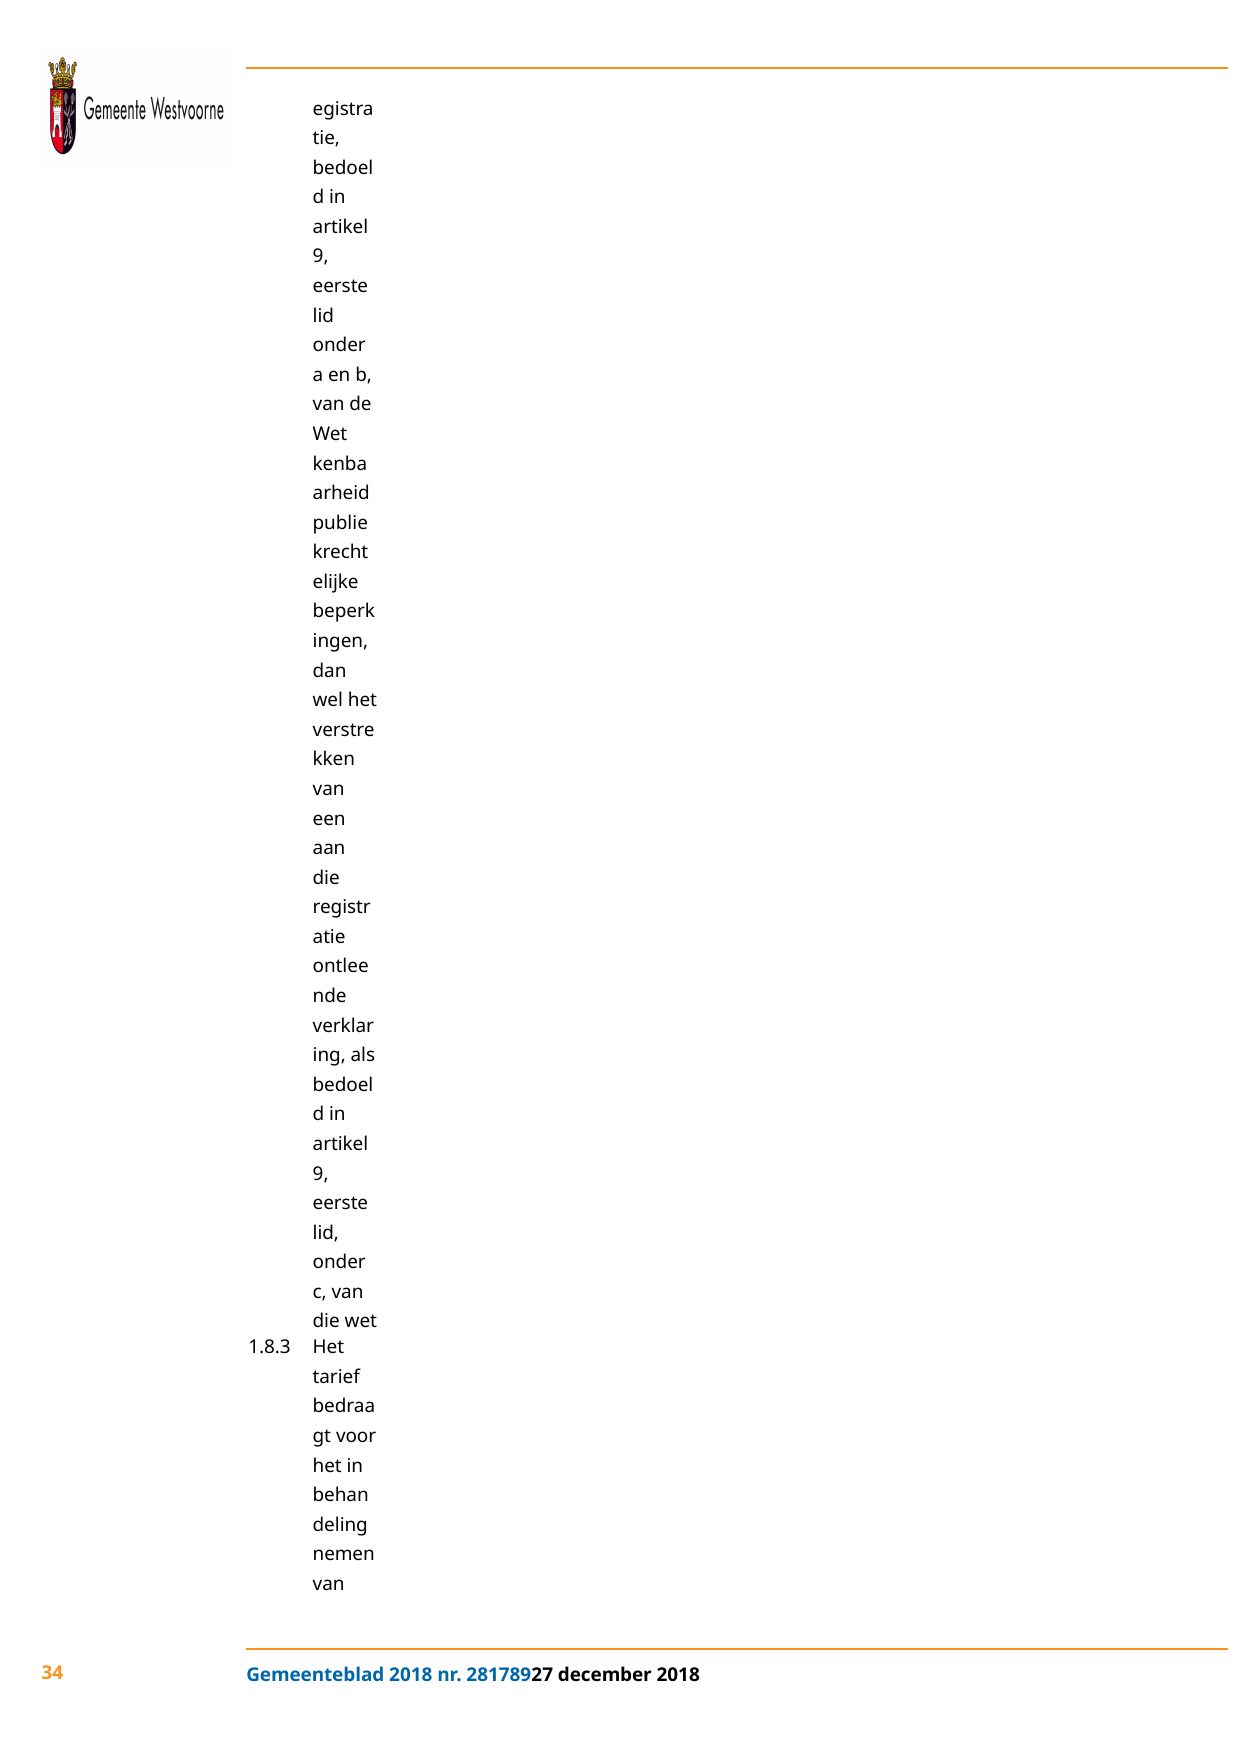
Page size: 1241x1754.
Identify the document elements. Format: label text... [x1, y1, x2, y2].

table_cell [442, 95, 506, 1333]
table_cell egistratie, bedoeld in artikel 9, eerste lid onder a en b, van de Wet kenbaarheid publiekrechtelijke beperkingen, dan wel het verstrekken van een aan die registratie ontleende verklaring, als bedoeld in artikel 9, eerste lid, onder c, van die wet [313, 95, 377, 1333]
table_cell 1.8.3 [248, 1334, 312, 1596]
table_cell [248, 95, 312, 1333]
table_cell [442, 1334, 506, 1596]
table_cell Het tarief bedraagt voor het in behandeling nemen van [313, 1334, 377, 1596]
picture [41, 47, 231, 172]
table_cell [377, 1334, 442, 1596]
table_cell [377, 95, 442, 1333]
